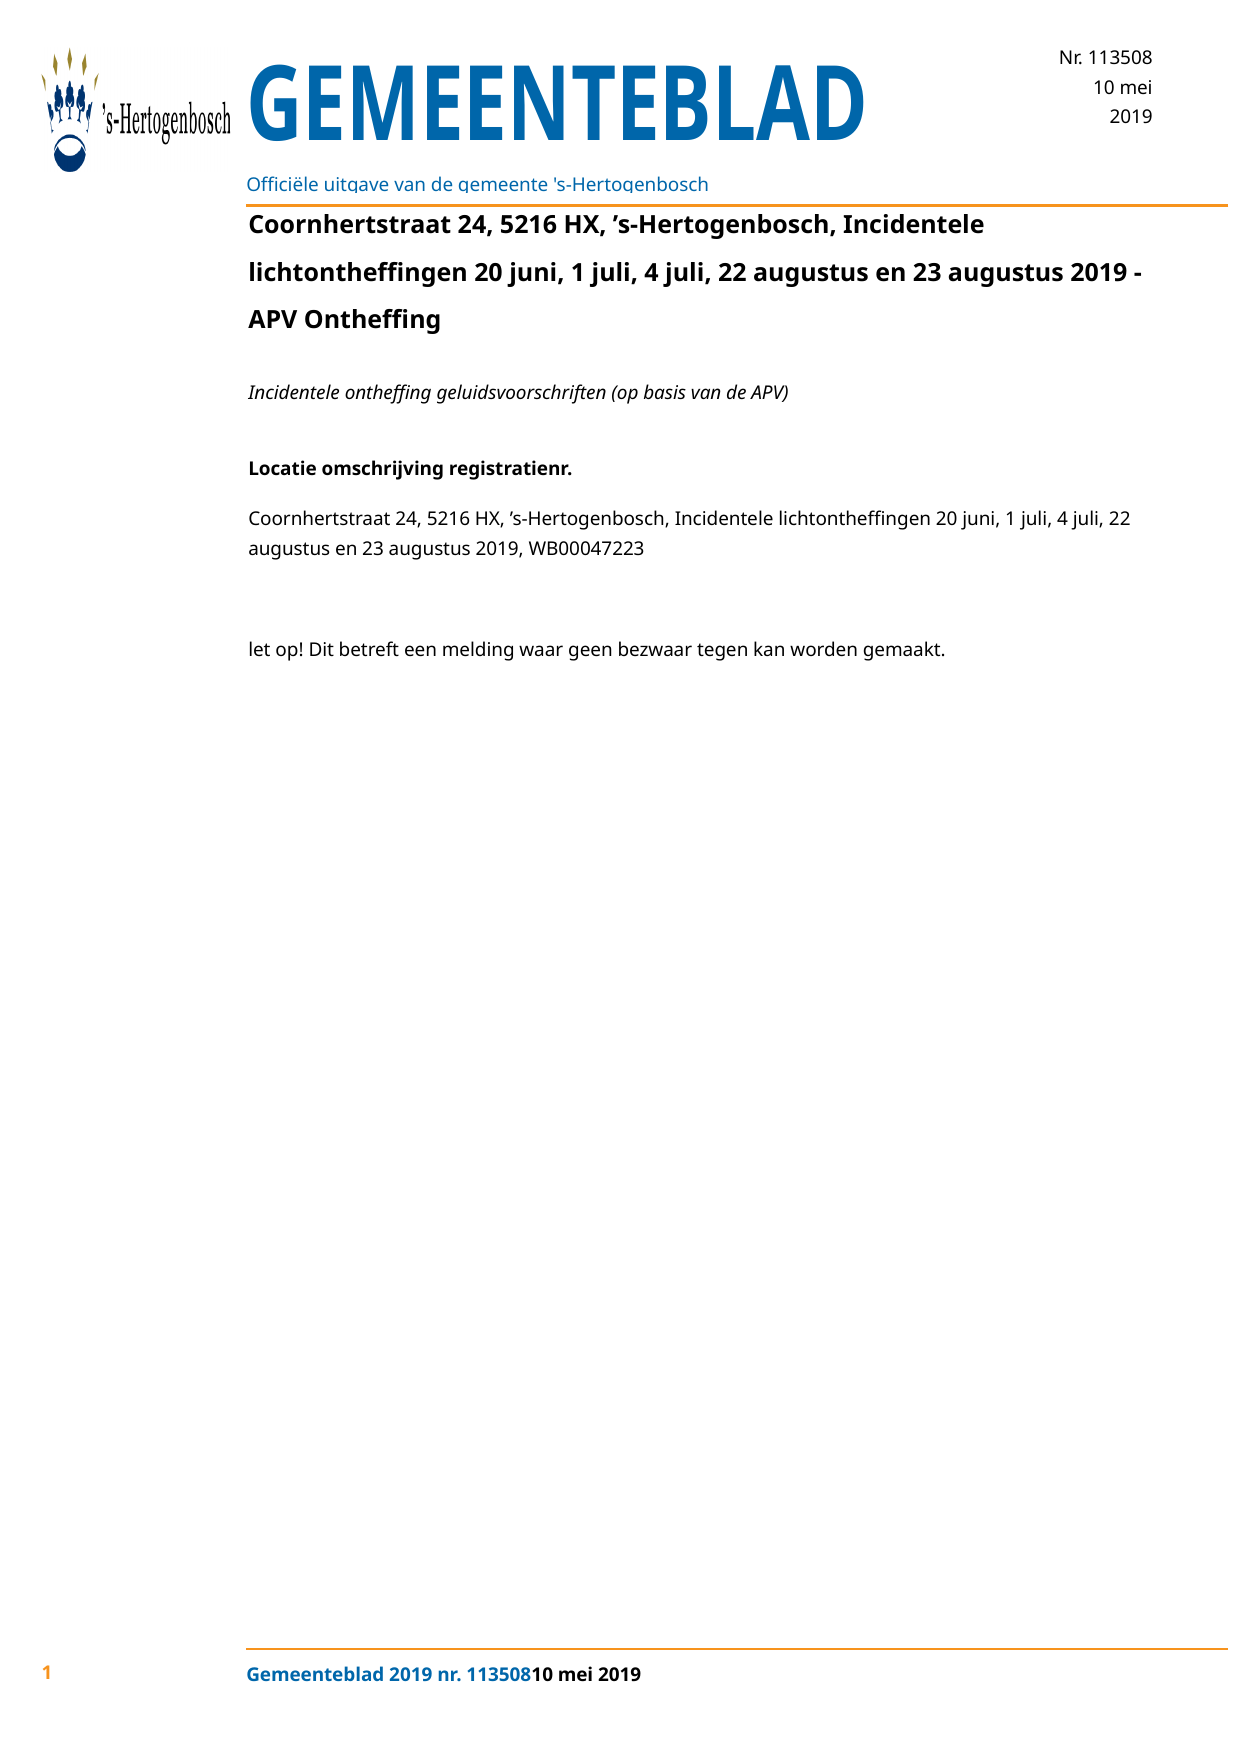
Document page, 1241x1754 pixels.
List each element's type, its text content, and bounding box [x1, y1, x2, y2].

text Locatie omschrijving registratienr. [248, 455, 1152, 481]
text let op! Dit betreft een melding waar geen bezwaar tegen kan worden gemaakt. [248, 636, 1152, 662]
text Coornhertstraat 24, 5216 HX, ’s-Hertogenbosch, Incidentele lichtontheffingen 20 juni, 1 juli, 4 juli, 22 augustus en 23 augustus 2019, WB00047223 [248, 506, 1152, 561]
text Coornhertstraat 24, 5216 HX, ’s-Hertogenbosch, Incidentele lichtontheffingen 20 juni, 1 juli, 4 juli, 22 augustus en 23 augustus 2019 - APV Ontheffing [248, 207, 1152, 336]
picture [41, 47, 231, 172]
text Incidentele ontheffing geluidsvoorschriften (op basis van de APV) [248, 379, 1152, 405]
